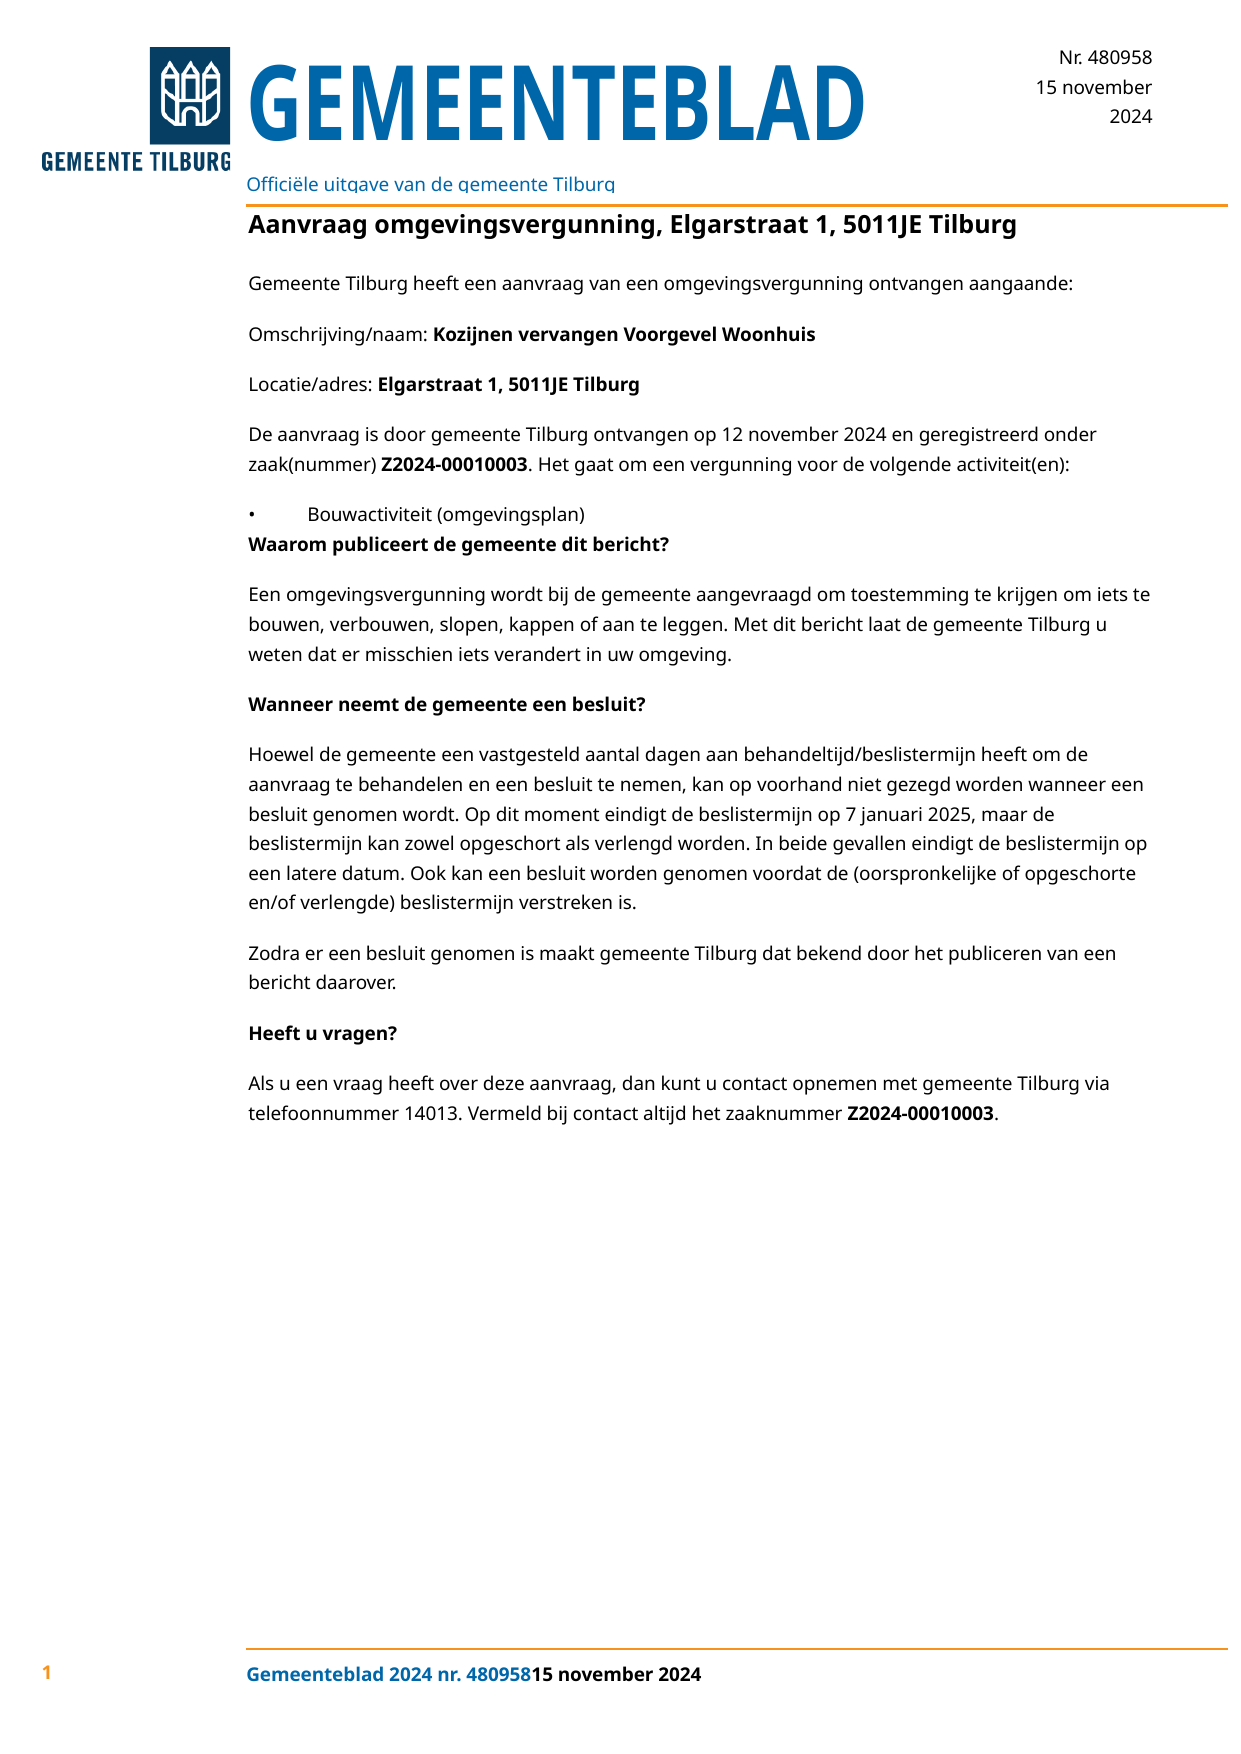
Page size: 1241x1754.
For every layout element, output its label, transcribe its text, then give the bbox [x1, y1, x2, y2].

text Als u een vraag heeft over deze aanvraag, dan kunt u contact opnemen met gemeente Tilburg via telefoonnummer 14013. Vermeld bij contact altijd het zaaknummer Z2024-00010003. [248, 1070, 1152, 1126]
text Heeft u vragen? [248, 1020, 1152, 1046]
list Bouwactiviteit (omgevingsplan) [248, 502, 1152, 527]
text Aanvraag omgevingsvergunning, Elgarstraat 1, 5011JE Tilburg [248, 207, 1152, 241]
text Locatie/adres: Elgarstraat 1, 5011JE Tilburg [248, 371, 1152, 397]
picture [41, 47, 231, 172]
text Omschrijving/naam: Kozijnen vervangen Voorgevel Woonhuis [248, 321, 1152, 346]
text Waarom publiceert de gemeente dit bericht? [248, 531, 1152, 557]
text Hoewel de gemeente een vastgesteld aantal dagen aan behandeltijd/beslistermijn heeft om de aanvraag te behandelen en een besluit te nemen, kan op voorhand niet gezegd worden wanneer een besluit genomen wordt. Op dit moment eindigt de beslistermijn op 7 januari 2025, maar de beslistermijn kan zowel opgeschort als verlengd worden. In beide gevallen eindigt de beslistermijn op een latere datum. Ook kan een besluit worden genomen voordat de (oorspronkelijke of opgeschorte en/of verlengde) beslistermijn verstreken is. [248, 742, 1152, 915]
text De aanvraag is door gemeente Tilburg ontvangen op 12 november 2024 en geregistreerd onder zaak(nummer) Z2024-00010003. Het gaat om een vergunning voor de volgende activiteit(en): [248, 422, 1152, 477]
text Een omgevingsvergunning wordt bij de gemeente aangevraagd om toestemming te krijgen om iets te bouwen, verbouwen, slopen, kappen of aan te leggen. Met dit bericht laat de gemeente Tilburg u weten dat er misschien iets verandert in uw omgeving. [248, 582, 1152, 666]
text Gemeente Tilburg heeft een aanvraag van een omgevingsvergunning ontvangen aangaande: [248, 270, 1152, 296]
text Wanneer neemt de gemeente een besluit? [248, 691, 1152, 717]
text Zodra er een besluit genomen is maakt gemeente Tilburg dat bekend door het publiceren van een bericht daarover. [248, 940, 1152, 995]
